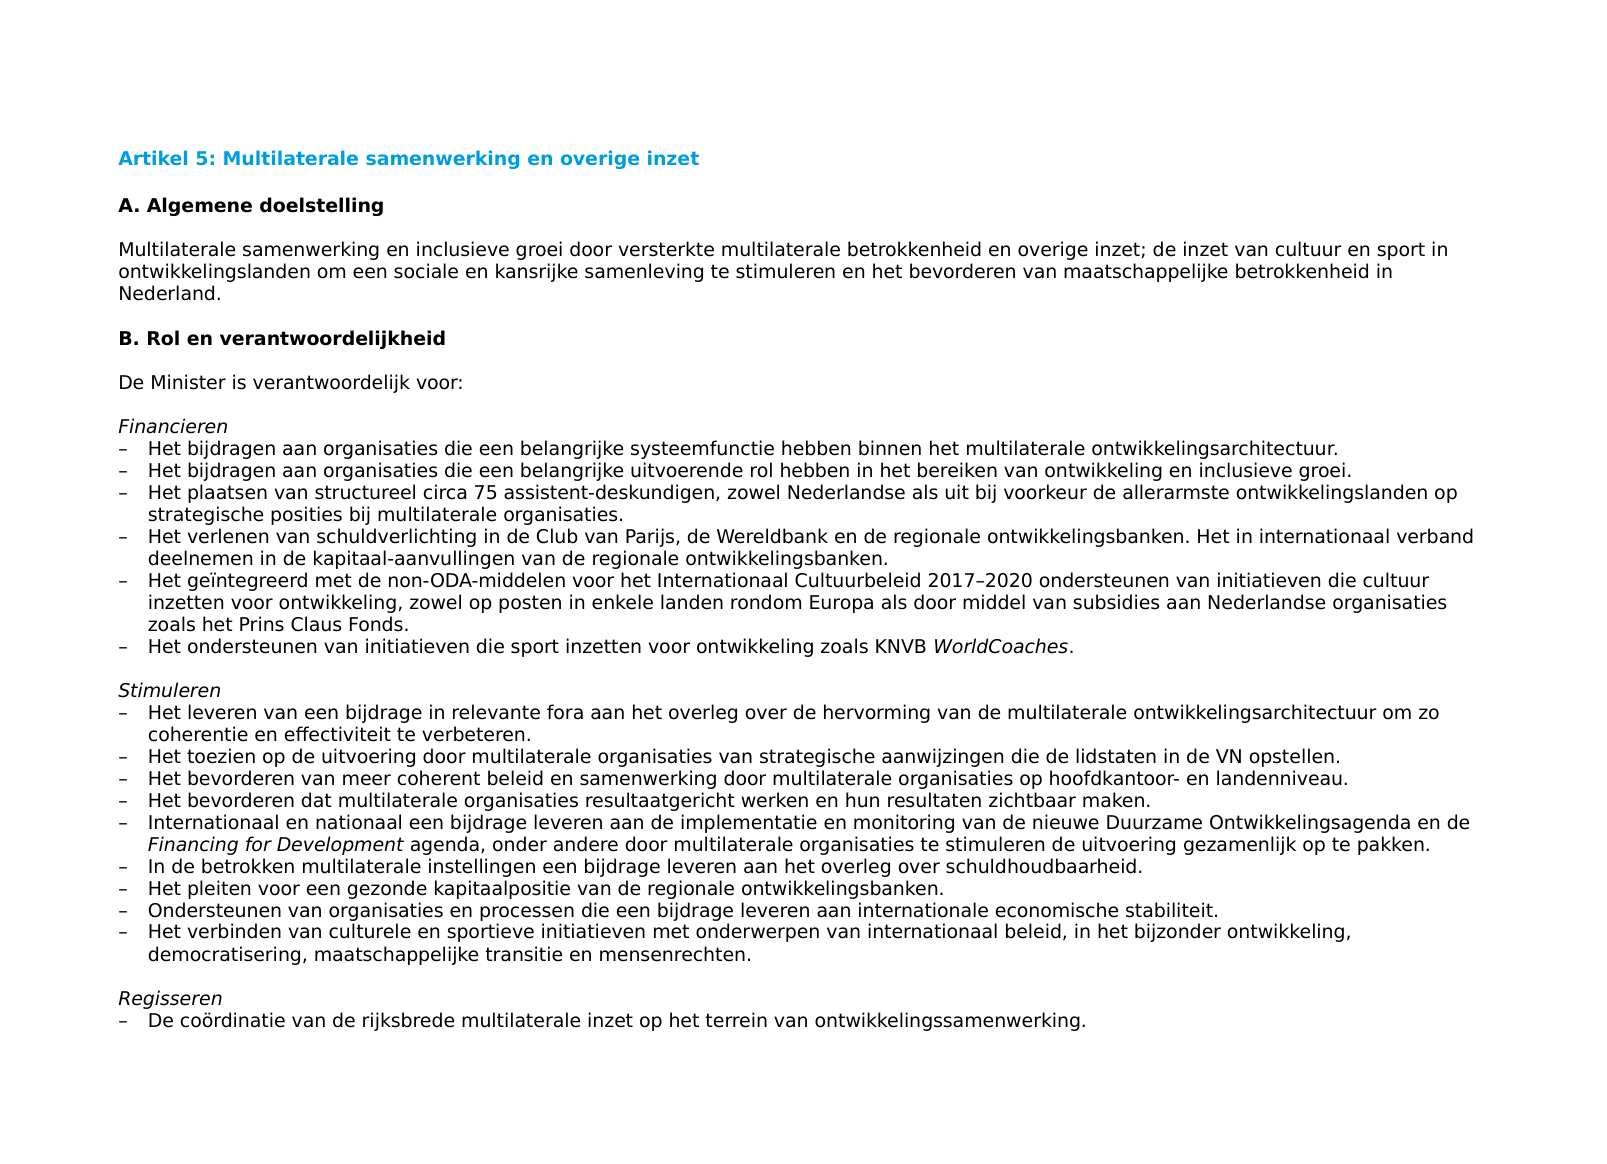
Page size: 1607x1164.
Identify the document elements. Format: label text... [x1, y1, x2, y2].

text – Het bevorderen van meer coherent beleid en samenwerking door multilaterale organisaties op hoofdkantoor- en landenniveau. [118, 768, 1488, 789]
subtitle B. Rol en verantwoordelijkheid [118, 327, 1488, 349]
text – De coördinatie van de rijksbrede multilaterale inzet op het terrein van ontwikkelingssamenwerking. [118, 1009, 1488, 1032]
subtitle Regisseren [118, 988, 1488, 1009]
text De Minister is verantwoordelijk voor: [118, 372, 1488, 393]
text – Internationaal en nationaal een bijdrage leveren aan de implementatie en monitoring van de nieuwe Duurzame Ontwikkelingsagenda en de Financing for Development agenda, onder andere door multilaterale organisaties te stimuleren de uitvoering gezamenlijk op te pakken. [118, 812, 1488, 856]
text – Het bevorderen dat multilaterale organisaties resultaatgericht werken en hun resultaten zichtbaar maken. [118, 789, 1488, 812]
subtitle A. Algemene doelstelling [118, 195, 1488, 217]
text – Het verlenen van schuldverlichting in de Club van Parijs, de Wereldbank en de regionale ontwikkelingsbanken. Het in internationaal verband deelnemen in de kapitaal-aanvullingen van de regionale ontwikkelingsbanken. [118, 526, 1488, 569]
text – Het plaatsen van structureel circa 75 assistent-deskundigen, zowel Nederlandse als uit bij voorkeur de allerarmste ontwikkelingslanden op strategische posities bij multilaterale organisaties. [118, 482, 1488, 526]
text – Het leveren van een bijdrage in relevante fora aan het overleg over de hervorming van de multilaterale ontwikkelingsarchitectuur om zo coherentie en effectiviteit te verbeteren. [118, 702, 1488, 746]
text – Het bijdragen aan organisaties die een belangrijke uitvoerende rol hebben in het bereiken van ontwikkeling en inclusieve groei. [118, 460, 1488, 482]
text – Het bijdragen aan organisaties die een belangrijke systeemfunctie hebben binnen het multilaterale ontwikkelingsarchitectuur. [118, 438, 1488, 460]
subtitle Artikel 5: Multilaterale samenwerking en overige inzet [118, 148, 1488, 170]
subtitle Stimuleren [118, 680, 1488, 702]
subtitle Financieren [118, 416, 1488, 438]
text – Ondersteunen van organisaties en processen die een bijdrage leveren aan internationale economische stabiliteit. [118, 899, 1488, 921]
text – Het toezien op de uitvoering door multilaterale organisaties van strategische aanwijzingen die de lidstaten in de VN opstellen. [118, 746, 1488, 768]
text – Het geïntegreerd met de non-ODA-middelen voor het Internationaal Cultuurbeleid 2017–2020 ondersteunen van initiatieven die cultuur inzetten voor ontwikkeling, zowel op posten in enkele landen rondom Europa als door middel van subsidies aan Nederlandse organisaties zoals het Prins Claus Fonds. [118, 569, 1488, 636]
text – Het pleiten voor een gezonde kapitaalpositie van de regionale ontwikkelingsbanken. [118, 877, 1488, 899]
text – Het verbinden van culturele en sportieve initiatieven met onderwerpen van internationaal beleid, in het bijzonder ontwikkeling, democratisering, maatschappelijke transitie en mensenrechten. [118, 921, 1488, 965]
text – Het ondersteunen van initiatieven die sport inzetten voor ontwikkeling zoals KNVB WorldCoaches. [118, 636, 1488, 657]
text Multilaterale samenwerking en inclusieve groei door versterkte multilaterale betrokkenheid en overige inzet; de inzet van cultuur en sport in ontwikkelingslanden om een sociale en kansrijke samenleving te stimuleren en het bevorderen van maatschappelijke betrokkenheid in Nederland. [118, 239, 1488, 305]
text – In de betrokken multilaterale instellingen een bijdrage leveren aan het overleg over schuldhoudbaarheid. [118, 856, 1488, 877]
